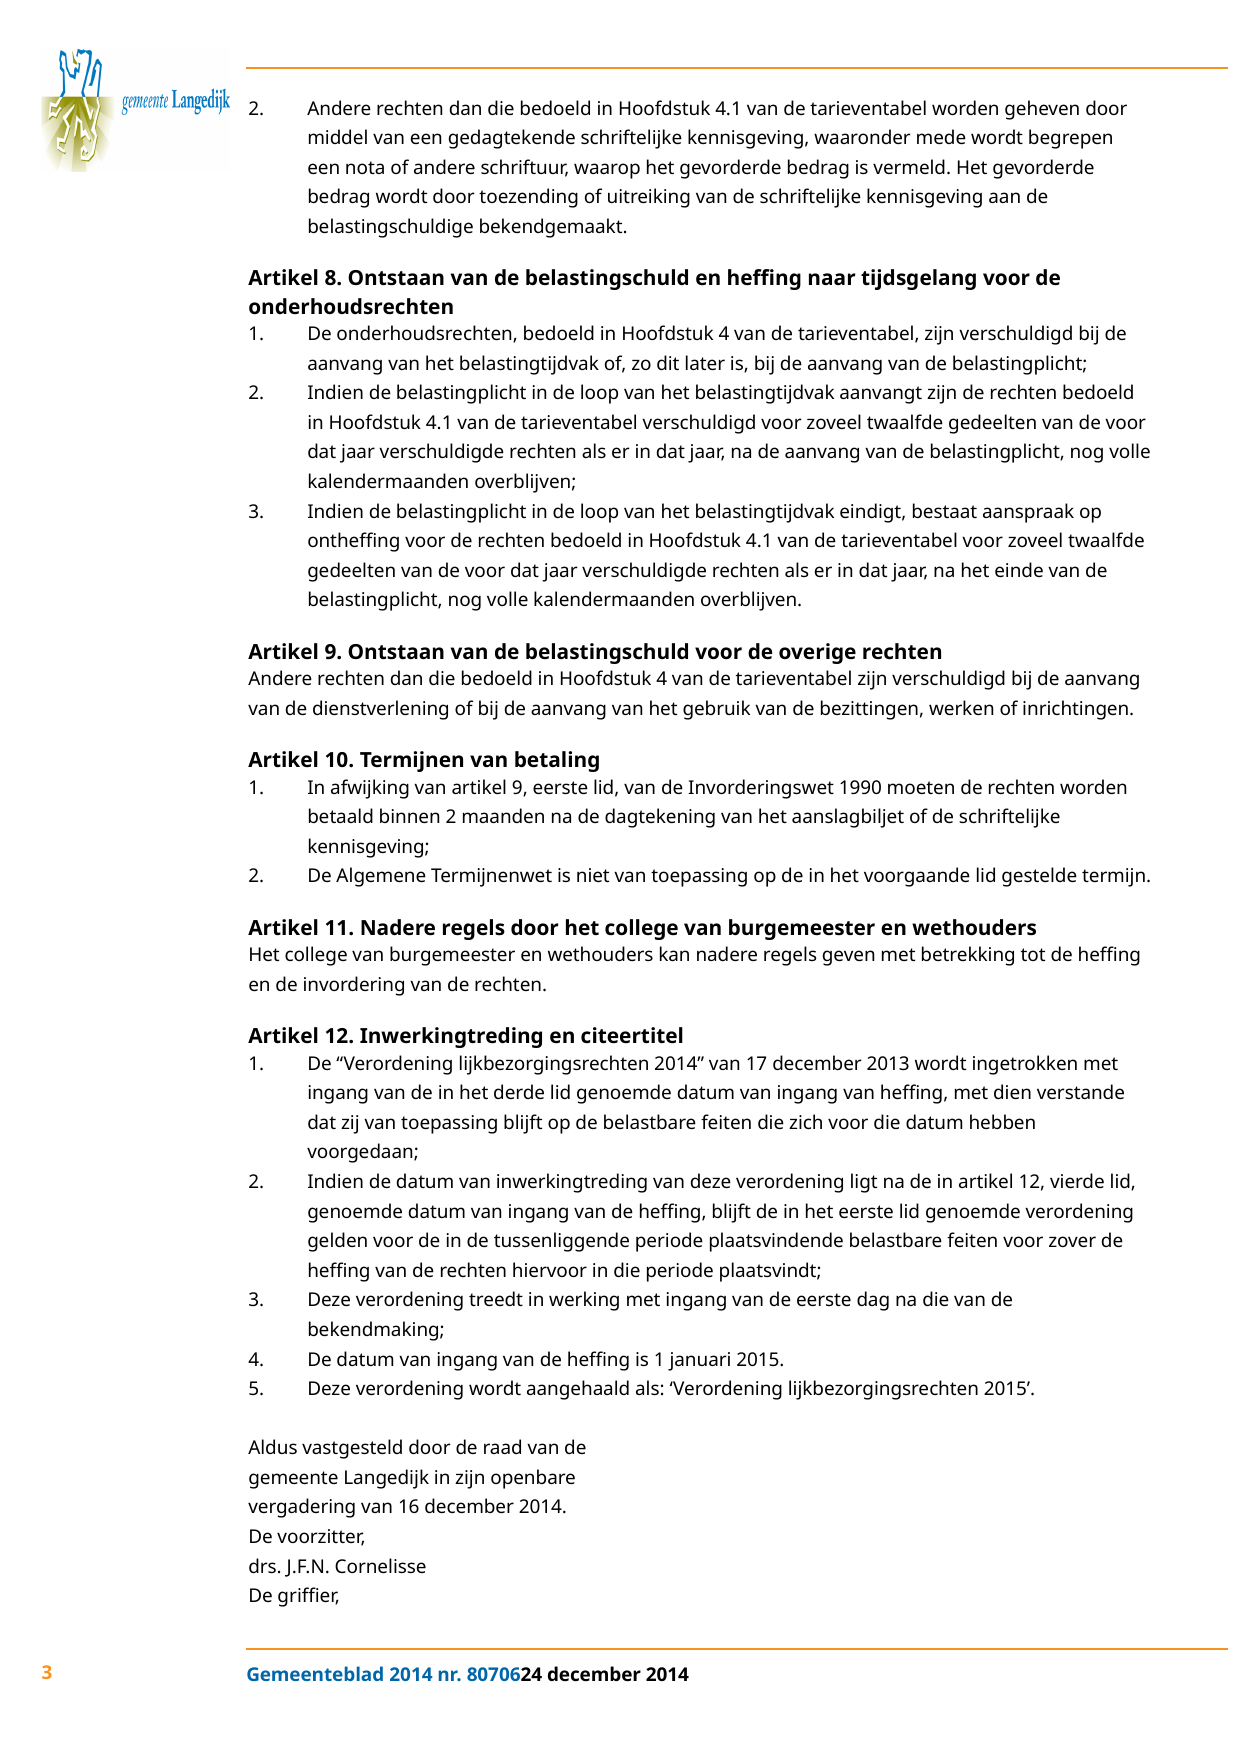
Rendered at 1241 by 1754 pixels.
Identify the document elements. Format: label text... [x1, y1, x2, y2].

picture [41, 47, 231, 172]
list Andere rechten dan die bedoeld in Hoofdstuk 4.1 van de tarieventabel worden geheven door middel van een gedagtekende schriftelijke kennisgeving, waaronder mede wordt begrepen een nota of andere schriftuur, waarop het gevorderde bedrag is vermeld. Het gevorderde bedrag wordt door toezending of uitreiking van de schriftelijke kennisgeving aan de belastingschuldige bekendgemaakt. [248, 95, 1152, 239]
list De Algemene Termijnenwet is niet van toepassing op de in het voorgaande lid gestelde termijn. [248, 863, 1152, 888]
list Indien de datum van inwerkingtreding van deze verordening ligt na de in artikel 12, vierde lid, genoemde datum van ingang van de heffing, blijft de in het eerste lid genoemde verordening gelden voor de in de tussenliggende periode plaatsvindende belastbare feiten voor zover de heffing van de rechten hiervoor in die periode plaatsvindt; [248, 1168, 1152, 1283]
text Artikel 10. Termijnen van betaling [248, 746, 1152, 774]
list De onderhoudsrechten, bedoeld in Hoofdstuk 4 van de tarieventabel, zijn verschuldigd bij de aanvang van het belastingtijdvak of, zo dit later is, bij de aanvang van de belastingplicht; [248, 320, 1152, 376]
text Andere rechten dan die bedoeld in Hoofdstuk 4 van de tarieventabel zijn verschuldigd bij de aanvang van de dienstverlening of bij de aanvang van het gebruik van de bezittingen, werken of inrichtingen. [248, 666, 1152, 721]
text vergadering van 16 december 2014. [248, 1494, 1152, 1519]
text Artikel 8. Ontstaan van de belastingschuld en heffing naar tijdsgelang voor de onderhoudsrechten [248, 263, 1152, 320]
list Indien de belastingplicht in de loop van het belastingtijdvak aanvangt zijn de rechten bedoeld in Hoofdstuk 4.1 van de tarieventabel verschuldigd voor zoveel twaalfde gedeelten van de voor dat jaar verschuldigde rechten als er in dat jaar, na de aanvang van de belastingplicht, nog volle kalendermaanden overblijven; [248, 379, 1152, 494]
list Deze verordening treedt in werking met ingang van de eerste dag na die van de bekendmaking; [248, 1287, 1152, 1342]
list De datum van ingang van de heffing is 1 januari 2015. [248, 1346, 1152, 1372]
list Deze verordening wordt aangehaald als: ‘Verordening lijkbezorgingsrechten 2015’. [248, 1375, 1152, 1401]
list De “Verordening lijkbezorgingsrechten 2014” van 17 december 2013 wordt ingetrokken met ingang van de in het derde lid genoemde datum van ingang van heffing, met dien verstande dat zij van toepassing blijft op de belastbare feiten die zich voor die datum hebben voorgedaan; [248, 1050, 1152, 1164]
text Artikel 12. Inwerkingtreding en citeertitel [248, 1022, 1152, 1050]
list In afwijking van artikel 9, eerste lid, van de Invorderingswet 1990 moeten de rechten worden betaald binnen 2 maanden na de dagtekening van het aanslagbiljet of de schriftelijke kennisgeving; [248, 774, 1152, 859]
text Artikel 9. Ontstaan van de belastingschuld voor de overige rechten [248, 637, 1152, 666]
text drs. J.F.N. Cornelisse [248, 1553, 1152, 1579]
text De griffier, [248, 1582, 1152, 1608]
text Het college van burgemeester en wethouders kan nadere regels geven met betrekking tot de heffing en de invordering van de rechten. [248, 942, 1152, 997]
text De voorzitter, [248, 1523, 1152, 1549]
text Artikel 11. Nadere regels door het college van burgemeester en wethouders [248, 913, 1152, 942]
text Aldus vastgesteld door de raad van de [248, 1434, 1152, 1460]
list Indien de belastingplicht in de loop van het belastingtijdvak eindigt, bestaat aanspraak op ontheffing voor de rechten bedoeld in Hoofdstuk 4.1 van de tarieventabel voor zoveel twaalfde gedeelten van de voor dat jaar verschuldigde rechten als er in dat jaar, na het einde van de belastingplicht, nog volle kalendermaanden overblijven. [248, 498, 1152, 612]
text gemeente Langedijk in zijn openbare [248, 1464, 1152, 1490]
